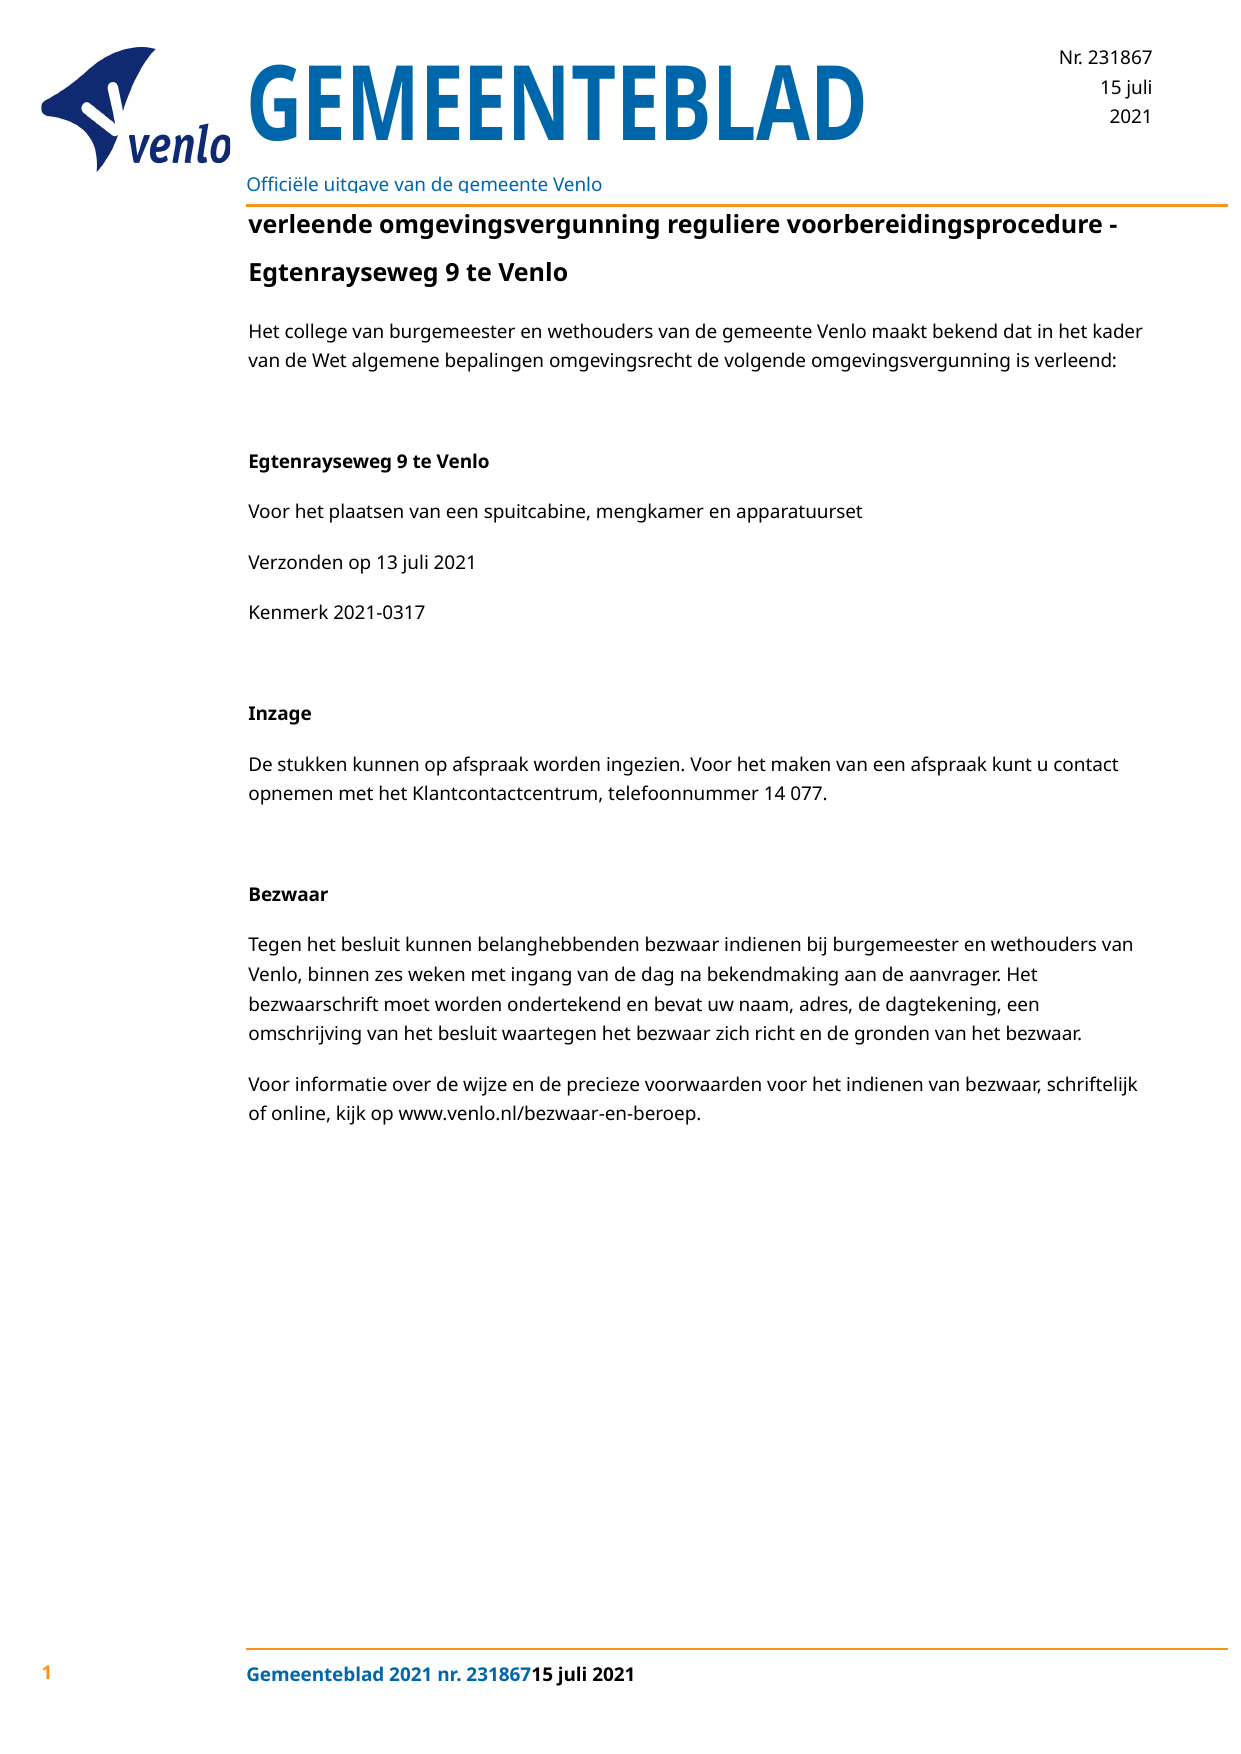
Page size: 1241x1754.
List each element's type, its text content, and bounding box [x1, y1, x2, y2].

text Verzonden op 13 juli 2021 [248, 549, 1152, 575]
text Voor informatie over de wijze en de precieze voorwaarden voor het indienen van bezwaar, schriftelijk of online, kijk op www.venlo.nl/bezwaar-en-beroep. [248, 1071, 1152, 1126]
text Egtenrayseweg 9 te Venlo [248, 448, 1152, 474]
text De stukken kunnen op afspraak worden ingezien. Voor het maken van een afspraak kunt u contact opnemen met het Klantcontactcentrum, telefoonnummer 14 077. [248, 751, 1152, 806]
text Inzage [248, 700, 1152, 726]
text Kenmerk 2021-0317 [248, 599, 1152, 625]
text Bezwaar [248, 881, 1152, 907]
text verleende omgevingsvergunning reguliere voorbereidingsprocedure - Egtenrayseweg 9 te Venlo [248, 207, 1152, 288]
text Voor het plaatsen van een spuitcabine, mengkamer en apparatuurset [248, 499, 1152, 524]
picture [41, 47, 231, 172]
text Tegen het besluit kunnen belanghebbenden bezwaar indienen bij burgemeester en wethouders van Venlo, binnen zes weken met ingang van de dag na bekendmaking aan de aanvrager. Het bezwaarschrift moet worden ondertekend en bevat uw naam, adres, de dagtekening, een omschrijving van het besluit waartegen het bezwaar zich richt en de gronden van het bezwaar. [248, 932, 1152, 1046]
text Het college van burgemeester en wethouders van de gemeente Venlo maakt bekend dat in het kader van de Wet algemene bepalingen omgevingsrecht de volgende omgevingsvergunning is verleend: [248, 318, 1152, 373]
